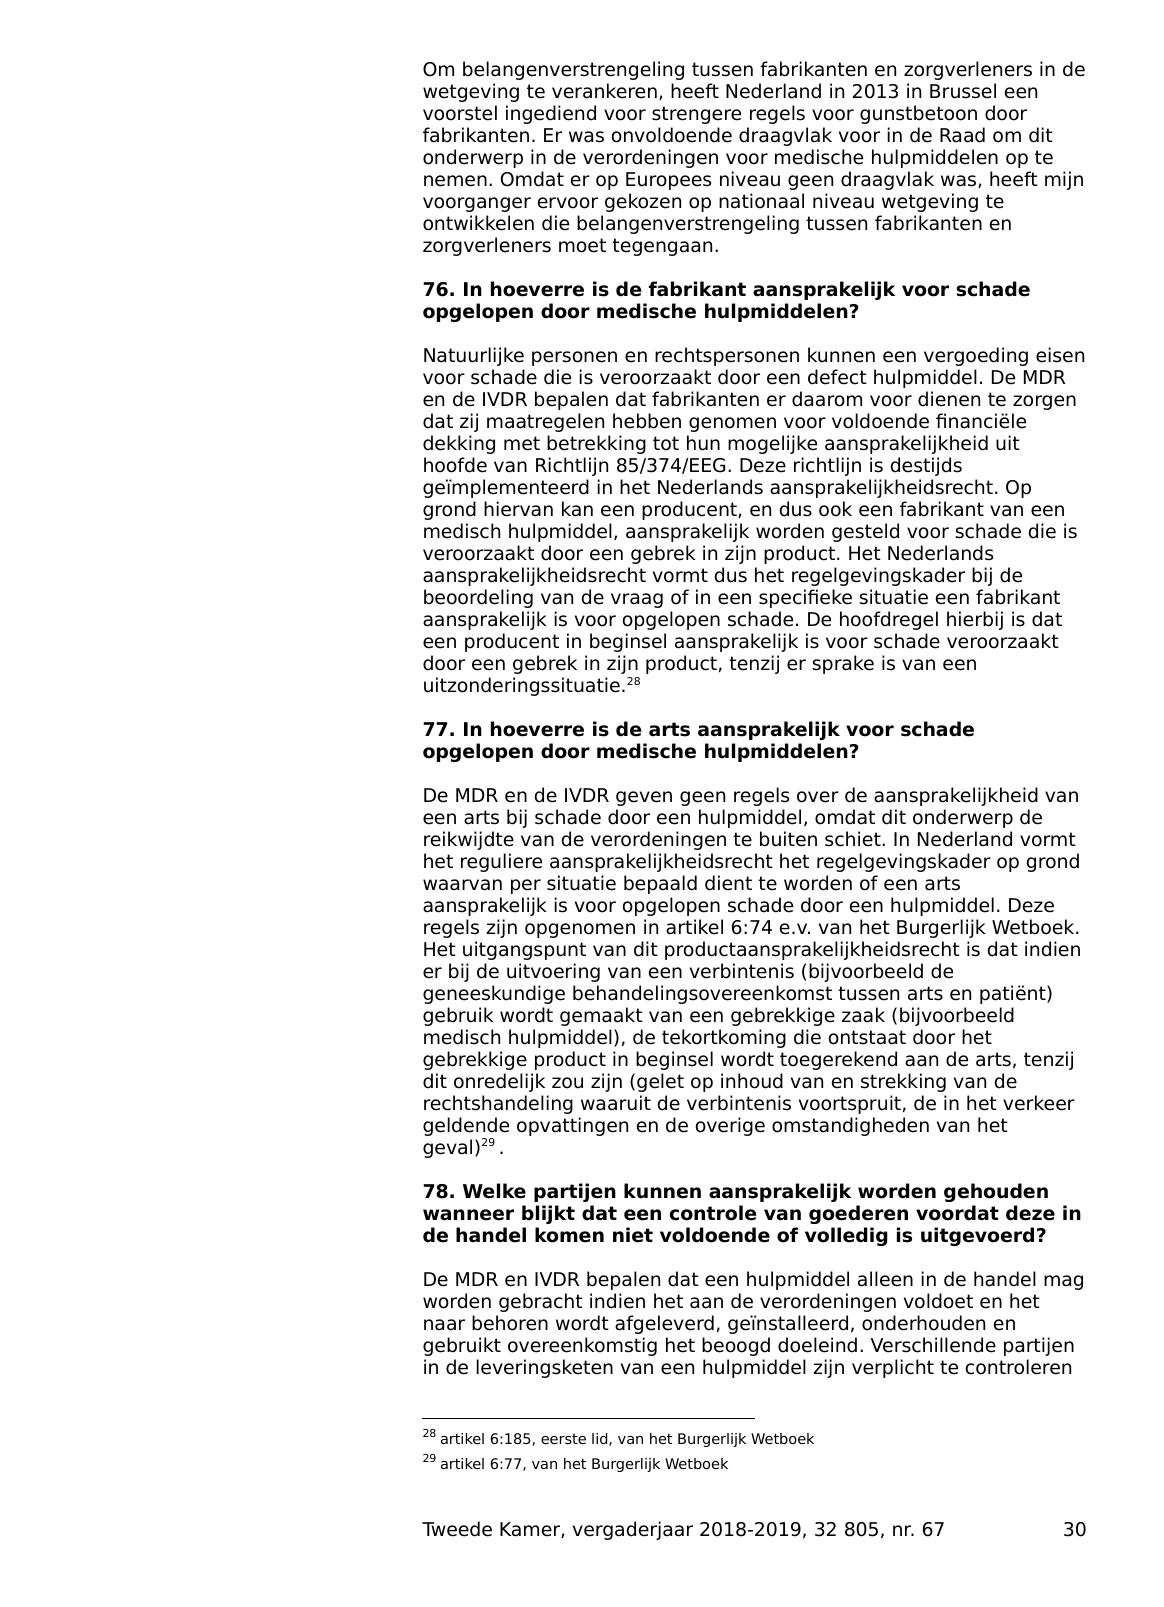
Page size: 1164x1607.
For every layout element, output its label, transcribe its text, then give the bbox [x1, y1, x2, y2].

text artikel 6:77, van het Burgerlijk Wetboek [422, 1452, 1087, 1474]
text 78. Welke partijen kunnen aansprakelijk worden gehouden wanneer blijkt dat een controle van goederen voordat deze in de handel komen niet voldoende of volledig is uitgevoerd? [422, 1181, 1087, 1247]
text Om belangenverstrengeling tussen fabrikanten en zorgverleners in de wetgeving te verankeren, heeft Nederland in 2013 in Brussel een voorstel ingediend voor strengere regels voor gunstbetoon door fabrikanten. Er was onvoldoende draagvlak voor in de Raad om dit onderwerp in de verordeningen voor medische hulpmiddelen op te nemen. Omdat er op Europees niveau geen draagvlak was, heeft mijn voorganger ervoor gekozen op nationaal niveau wetgeving te ontwikkelen die belangenverstrengeling tussen fabrikanten en zorgverleners moet tegengaan. [422, 59, 1087, 257]
text De MDR en IVDR bepalen dat een hulpmiddel alleen in de handel mag worden gebracht indien het aan de verordeningen voldoet en het naar behoren wordt afgeleverd, geïnstalleerd, onderhouden en gebruikt overeenkomstig het beoogd doeleind. Verschillende partijen in de leveringsketen van een hulpmiddel zijn verplicht te controleren [422, 1269, 1087, 1379]
text 77. In hoeverre is de arts aansprakelijk voor schade opgelopen door medische hulpmiddelen? [422, 719, 1087, 763]
text artikel 6:185, eerste lid, van het Burgerlijk Wetboek [422, 1427, 1087, 1449]
text Natuurlijke personen en rechtspersonen kunnen een vergoeding eisen voor schade die is veroorzaakt door een defect hulpmiddel. De MDR en de IVDR bepalen dat fabrikanten er daarom voor dienen te zorgen dat zij maatregelen hebben genomen voor voldoende financiële dekking met betrekking tot hun mogelijke aansprakelijkheid uit hoofde van Richtlijn 85/374/EEG. Deze richtlijn is destijds geïmplementeerd in het Nederlands aansprakelijkheidsrecht. Op grond hiervan kan een producent, en dus ook een fabrikant van een medisch hulpmiddel, aansprakelijk worden gesteld voor schade die is veroorzaakt door een gebrek in zijn product. Het Nederlands aansprakelijkheidsrecht vormt dus het regelgevingskader bij de beoordeling van de vraag of in een specifieke situatie een fabrikant aansprakelijk is voor opgelopen schade. De hoofdregel hierbij is dat een producent in beginsel aansprakelijk is voor schade veroorzaakt door een gebrek in zijn product, tenzij er sprake is van een uitzonderingssituatie. [422, 345, 1087, 697]
text 76. In hoeverre is de fabrikant aansprakelijk voor schade opgelopen door medische hulpmiddelen? [422, 279, 1087, 323]
text De MDR en de IVDR geven geen regels over de aansprakelijkheid van een arts bij schade door een hulpmiddel, omdat dit onderwerp de reikwijdte van de verordeningen te buiten schiet. In Nederland vormt het reguliere aansprakelijkheidsrecht het regelgevingskader op grond waarvan per situatie bepaald dient te worden of een arts aansprakelijk is voor opgelopen schade door een hulpmiddel. Deze regels zijn opgenomen in artikel 6:74 e.v. van het Burgerlijk Wetboek. Het uitgangspunt van dit productaansprakelijkheidsrecht is dat indien er bij de uitvoering van een verbintenis (bijvoorbeeld de geneeskundige behandelingsovereenkomst tussen arts en patiënt) gebruik wordt gemaakt van een gebrekkige zaak (bijvoorbeeld medisch hulpmiddel), de tekortkoming die ontstaat door het gebrekkige product in beginsel wordt toegerekend aan de arts, tenzij dit onredelijk zou zijn (gelet op inhoud van en strekking van de rechtshandeling waaruit de verbintenis voortspruit, de in het verkeer geldende opvattingen en de overige omstandigheden van het geval). [422, 785, 1087, 1159]
